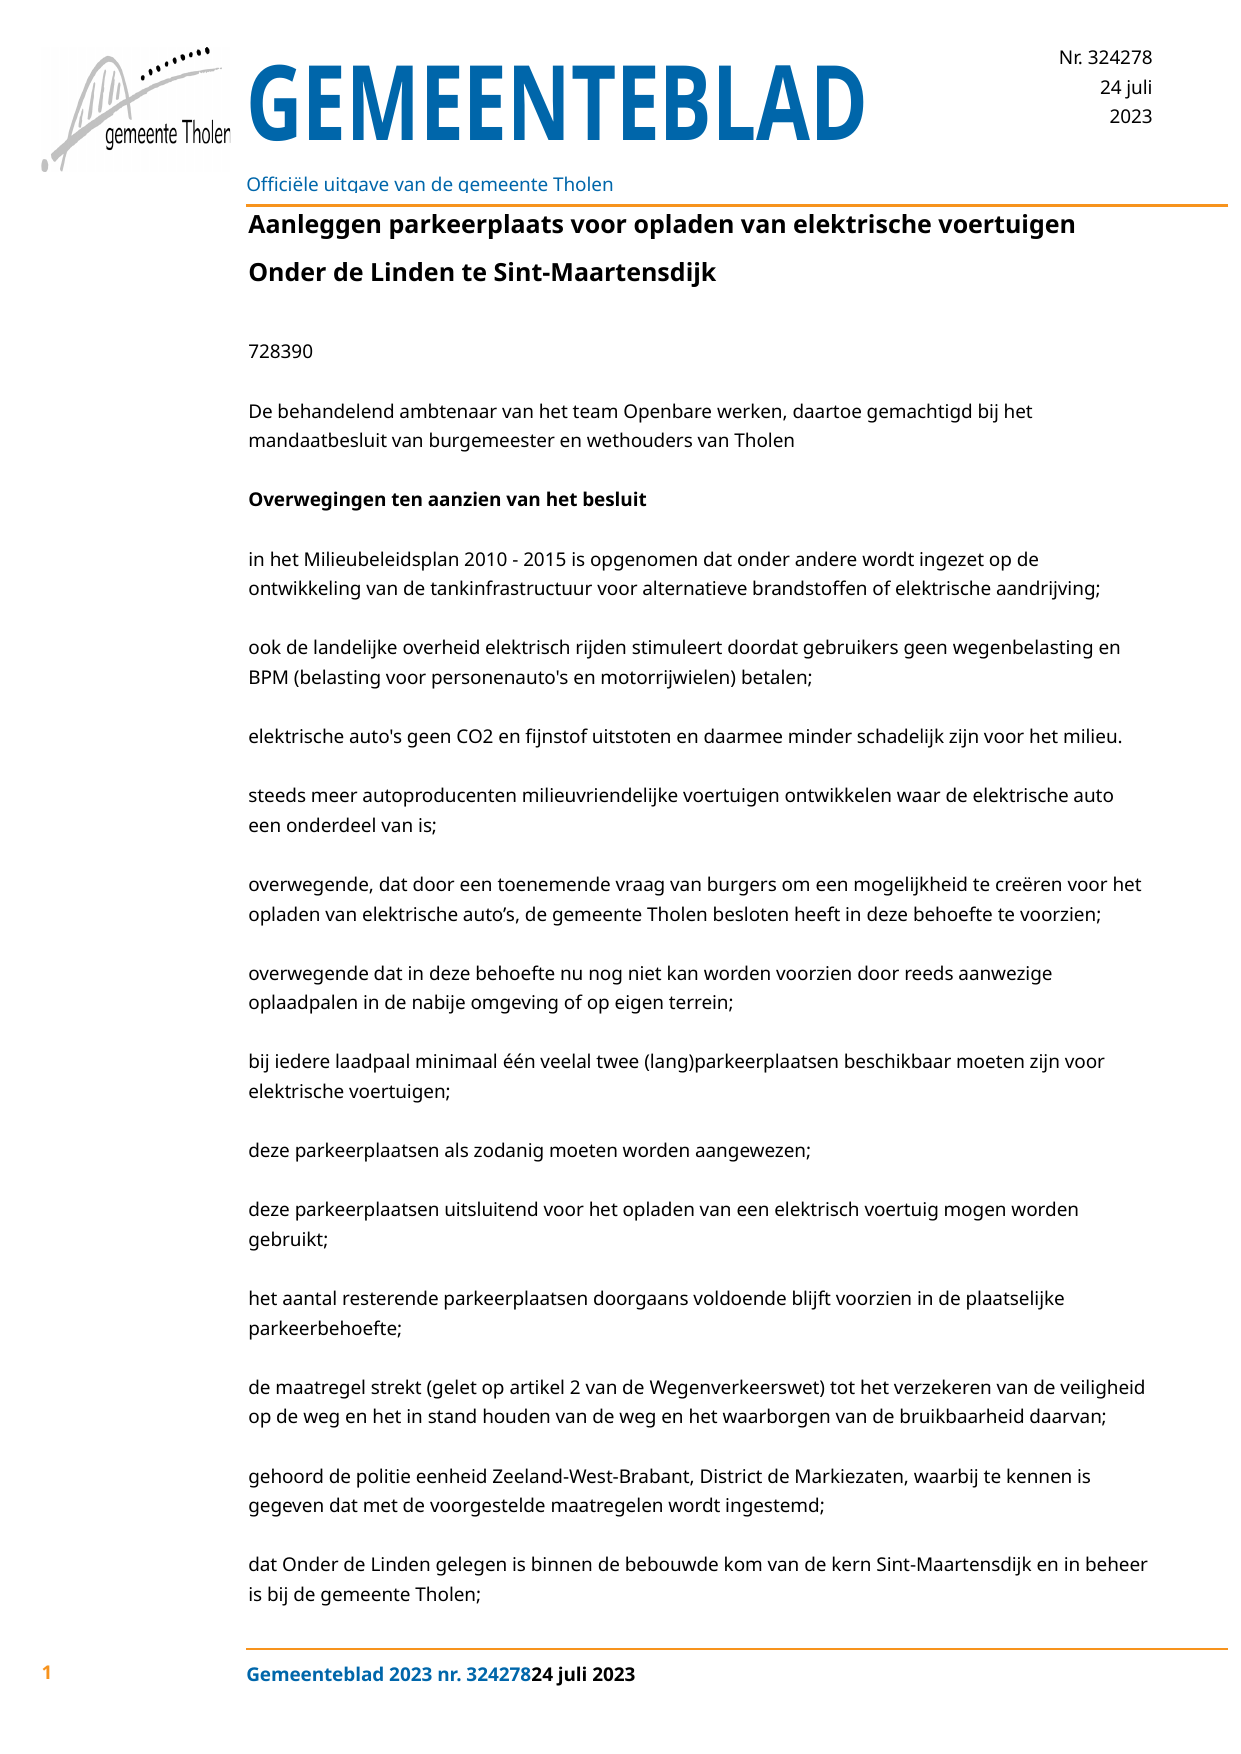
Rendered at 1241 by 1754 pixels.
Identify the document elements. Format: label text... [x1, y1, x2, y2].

text overwegende dat in deze behoefte nu nog niet kan worden voorzien door reeds aanwezige oplaadpalen in de nabije omgeving of op eigen terrein; [248, 960, 1152, 1015]
text overwegende, dat door een toenemende vraag van burgers om een mogelijkheid te creëren voor het opladen van elektrische auto’s, de gemeente Tholen besloten heeft in deze behoefte te voorzien; [248, 871, 1152, 926]
picture [41, 47, 231, 172]
text deze parkeerplaatsen uitsluitend voor het opladen van een elektrisch voertuig mogen worden gebruikt; [248, 1197, 1152, 1252]
text bij iedere laadpaal minimaal één veelal twee (lang)parkeerplaatsen beschikbaar moeten zijn voor elektrische voertuigen; [248, 1049, 1152, 1104]
text De behandelend ambtenaar van het team Openbare werken, daartoe gemachtigd bij het mandaatbesluit van burgemeester en wethouders van Tholen [248, 398, 1152, 453]
text dat Onder de Linden gelegen is binnen de bebouwde kom van de kern Sint-Maartensdijk en in beheer is bij de gemeente Tholen; [248, 1552, 1152, 1607]
text Overwegingen ten aanzien van het besluit [248, 487, 1152, 512]
text elektrische auto's geen CO2 en fijnstof uitstoten en daarmee minder schadelijk zijn voor het milieu. [248, 723, 1152, 749]
text deze parkeerplaatsen als zodanig moeten worden aangewezen; [248, 1137, 1152, 1163]
text gehoord de politie eenheid Zeeland-West-Brabant, District de Markiezaten, waarbij te kennen is gegeven dat met de voorgestelde maatregelen wordt ingestemd; [248, 1463, 1152, 1518]
text in het Milieubeleidsplan 2010 - 2015 is opgenomen dat onder andere wordt ingezet op de ontwikkeling van de tankinfrastructuur voor alternatieve brandstoffen of elektrische aandrijving; [248, 546, 1152, 601]
text ook de landelijke overheid elektrisch rijden stimuleert doordat gebruikers geen wegenbelasting en BPM (belasting voor personenauto's en motorrijwielen) betalen; [248, 634, 1152, 690]
text het aantal resterende parkeerplaatsen doorgaans voldoende blijft voorzien in de plaatselijke parkeerbehoefte; [248, 1285, 1152, 1341]
text Aanleggen parkeerplaats voor opladen van elektrische voertuigen Onder de Linden te Sint-Maartensdijk [248, 207, 1152, 288]
text steeds meer autoproducenten milieuvriendelijke voertuigen ontwikkelen waar de elektrische auto een onderdeel van is; [248, 782, 1152, 838]
text 728390 [248, 339, 1152, 364]
text de maatregel strekt (gelet op artikel 2 van de Wegenverkeerswet) tot het verzekeren van de veiligheid op de weg en het in stand houden van de weg en het waarborgen van de bruikbaarheid daarvan; [248, 1374, 1152, 1429]
